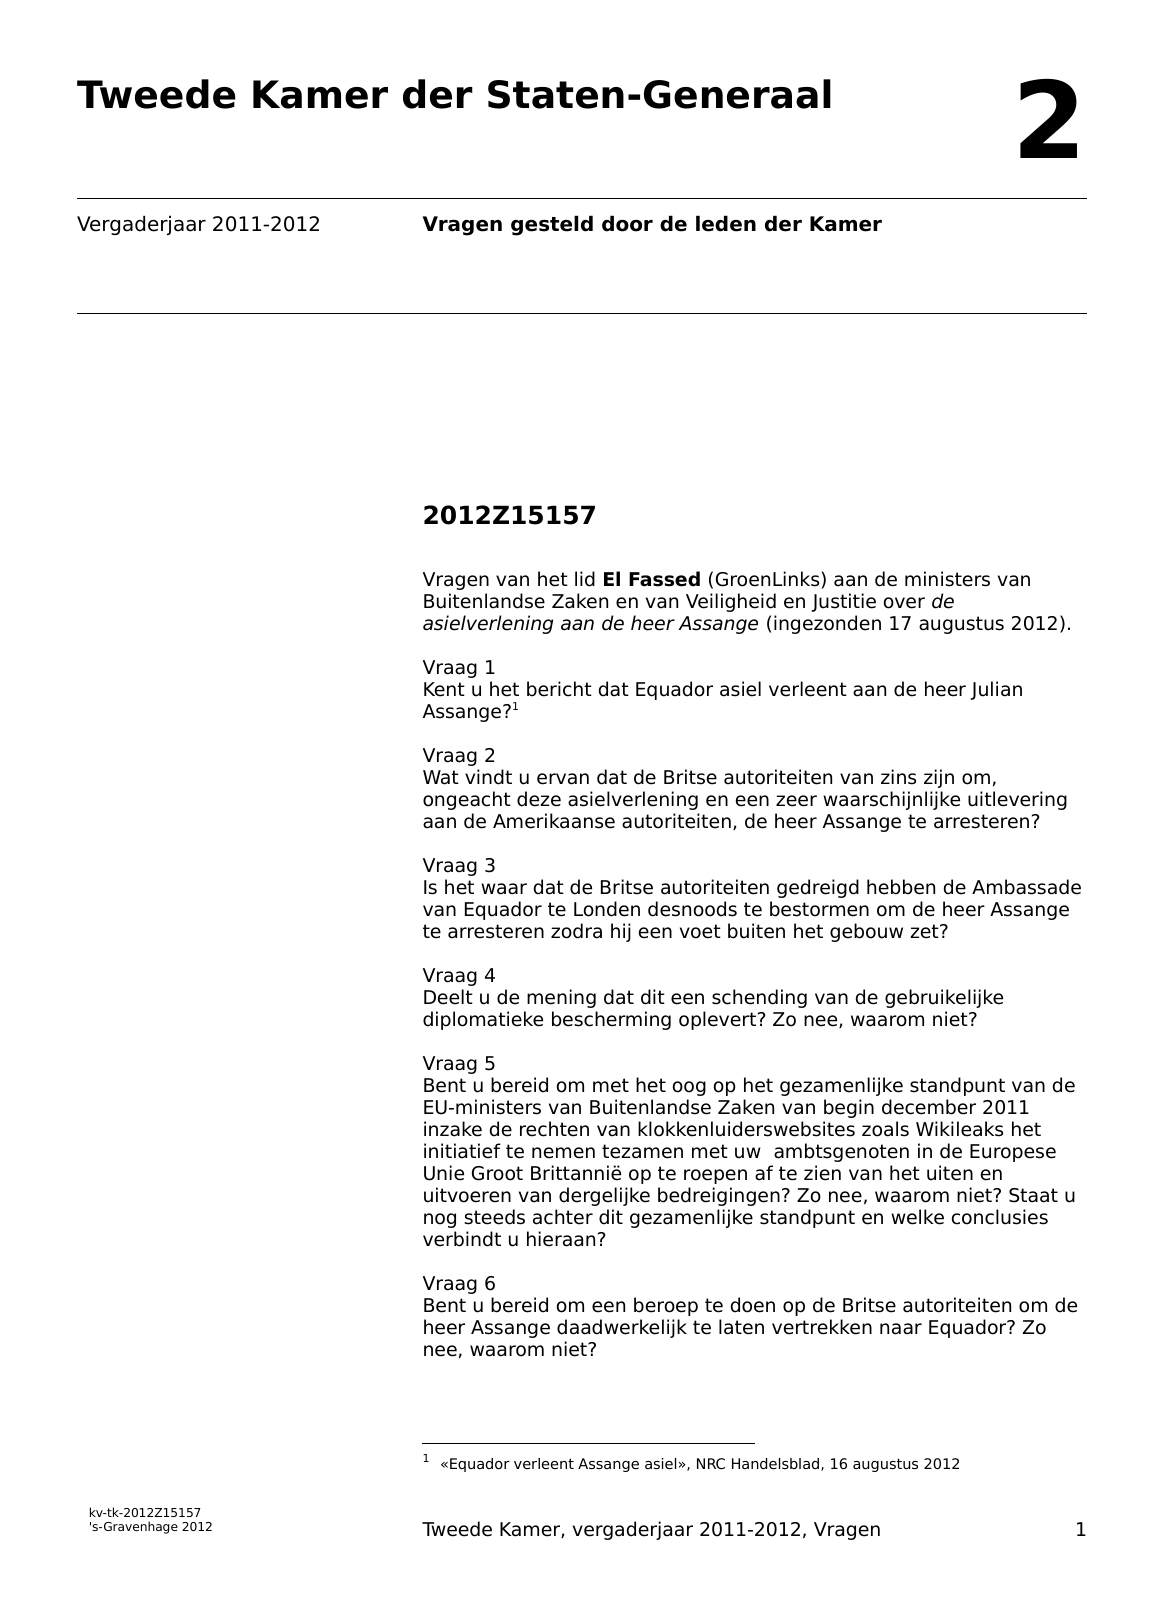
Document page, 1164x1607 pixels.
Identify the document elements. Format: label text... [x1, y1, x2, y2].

text Deelt u de mening dat dit een schending van de gebruikelijke diplomatieke bescherming oplevert? Zo nee, waarom niet? [422, 987, 1087, 1031]
text Vraag 4 [422, 965, 1087, 987]
text Bent u bereid om een beroep te doen op de Britse autoriteiten om de heer Assange daadwerkelijk te laten vertrekken naar Equador? Zo nee, waarom niet? [422, 1295, 1087, 1361]
text 2012Z15157 [422, 501, 1087, 531]
table_header Tweede Kamer der Staten-Generaal [77, 59, 886, 198]
text «Equador verleent Assange asiel», NRC Handelsblad, 16 augustus 2012 [422, 1452, 1087, 1474]
table_cell Vragen gesteld door de leden der Kamer [422, 199, 1087, 313]
text Vragen van het lid El Fassed (GroenLinks) aan de ministers van Buitenlandse Zaken en van Veiligheid en Justitie over de asielverlening aan de heer Assange (ingezonden 17 augustus 2012). [422, 569, 1087, 635]
text Vraag 1 [422, 657, 1087, 679]
text Bent u bereid om met het oog op het gezamenlijke standpunt van de EU-ministers van Buitenlandse Zaken van begin december 2011 inzake de rechten van klokkenluiderswebsites zoals Wikileaks het initiatief te nemen tezamen met uw ambtsgenoten in de Europese Unie Groot Brittannië op te roepen af te zien van het uiten en uitvoeren van dergelijke bedreigingen? Zo nee, waarom niet? Staat u nog steeds achter dit gezamenlijke standpunt en welke conclusies verbindt u hieraan? [422, 1075, 1087, 1251]
table_cell Vergaderjaar 2011-2012 [77, 199, 422, 313]
text Wat vindt u ervan dat de Britse autoriteiten van zins zijn om, ongeacht deze asielverlening en een zeer waarschijnlijke uitlevering aan de Amerikaanse autoriteiten, de heer Assange te arresteren? [422, 767, 1087, 833]
text Vraag 6 [422, 1273, 1087, 1295]
text kv-tk-2012Z15157 [88, 1506, 323, 1520]
text 's-Gravenhage 2012 [88, 1520, 323, 1534]
text Vraag 5 [422, 1053, 1087, 1075]
text Is het waar dat de Britse autoriteiten gedreigd hebben de Ambassade van Equador te Londen desnoods te bestormen om de heer Assange te arresteren zodra hij een voet buiten het gebouw zet? [422, 877, 1087, 943]
text Vraag 2 [422, 745, 1087, 767]
table_header 2 [886, 59, 1087, 198]
text Vraag 3 [422, 855, 1087, 877]
text Kent u het bericht dat Equador asiel verleent aan de heer Julian Assange? [422, 679, 1087, 723]
